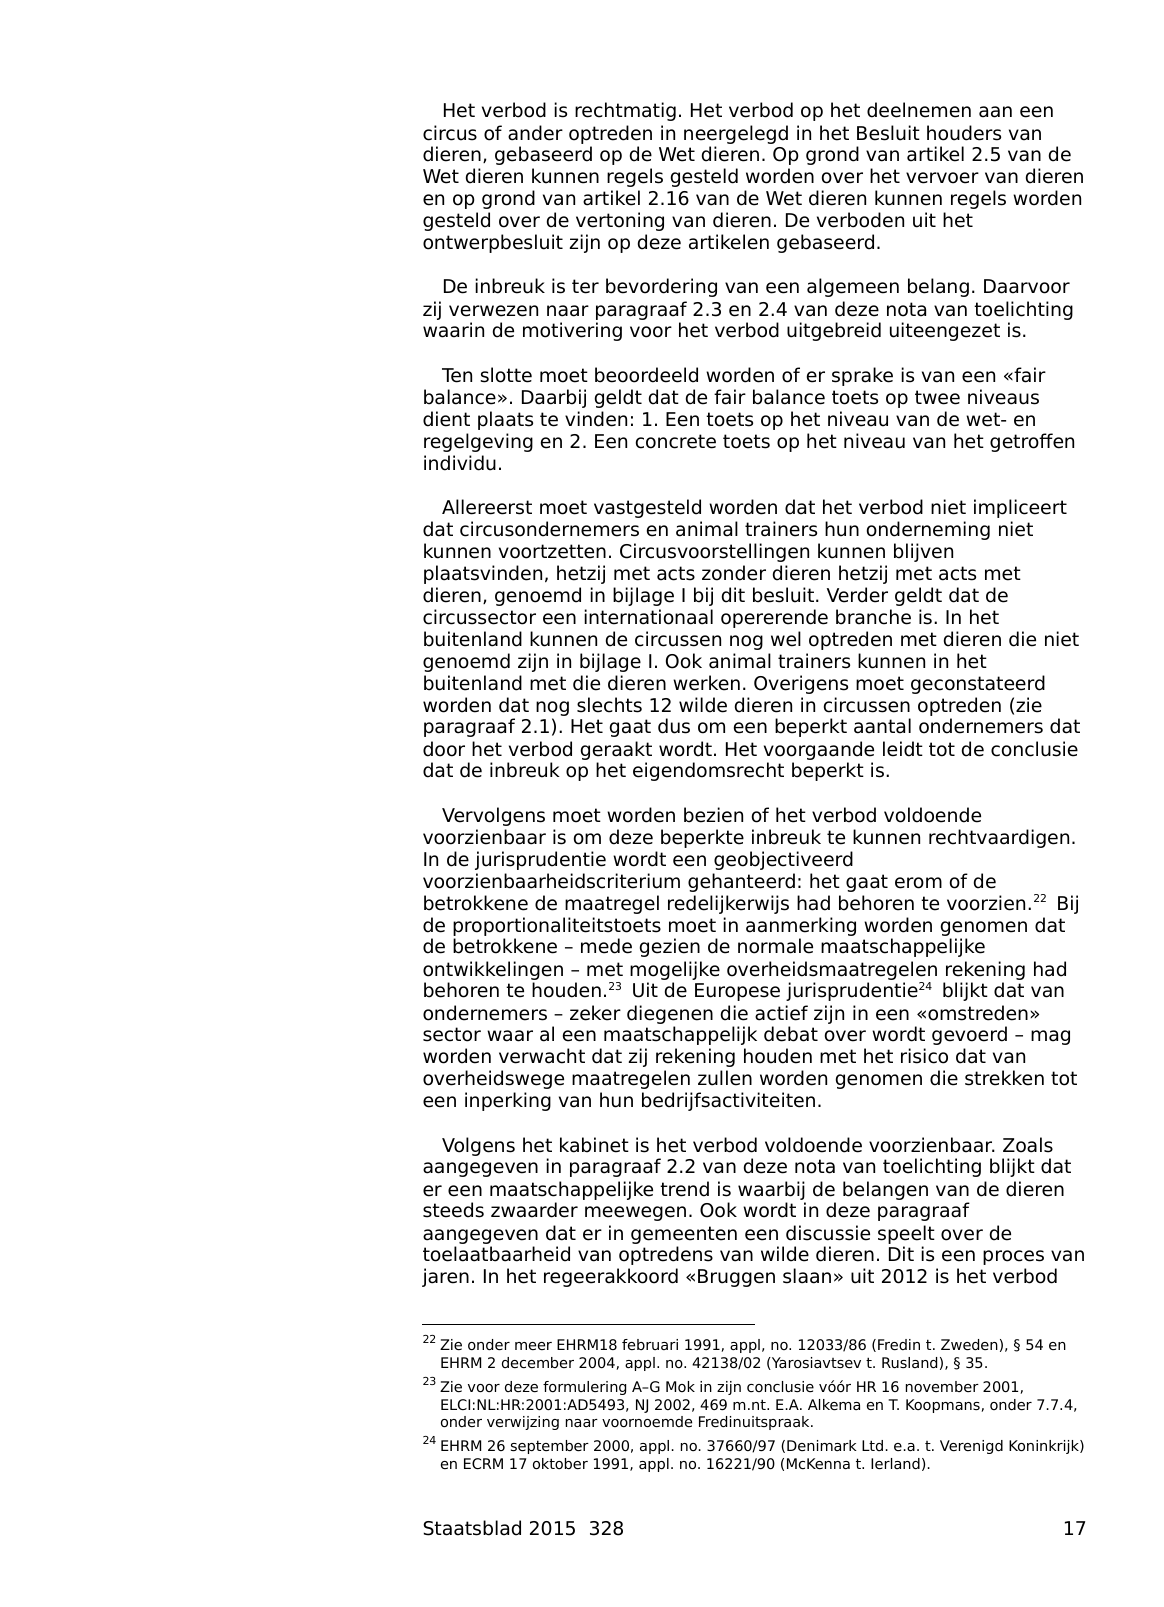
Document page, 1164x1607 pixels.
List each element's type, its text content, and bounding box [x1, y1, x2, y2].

text Zie onder meer EHRM18 februari 1991, appl, no. 12033/86 (Fredin t. Zweden), § 54 en EHRM 2 december 2004, appl. no. 42138/02 (Yarosiavtsev t. Rusland), § 35. [422, 1333, 1087, 1372]
text Zie voor deze formulering A–G Mok in zijn conclusie vóór HR 16 november 2001, ELCI:NL:HR:2001:AD5493, NJ 2002, 469 m.nt. E.A. Alkema en T. Koopmans, onder 7.7.4, onder verwijzing naar voornoemde Fredinuitspraak. [422, 1375, 1087, 1431]
text Volgens het kabinet is het verbod voldoende voorzienbaar. Zoals aangegeven in paragraaf 2.2 van deze nota van toelichting blijkt dat er een maatschappelijke trend is waarbij de belangen van de dieren steeds zwaarder meewegen. Ook wordt in deze paragraaf aangegeven dat er in gemeenten een discussie speelt over de toelaatbaarheid van optredens van wilde dieren. Dit is een proces van jaren. In het regeerakkoord «Bruggen slaan» uit 2012 is het verbod [422, 1134, 1087, 1288]
text Ten slotte moet beoordeeld worden of er sprake is van een «fair balance». Daarbij geldt dat de fair balance toets op twee niveaus dient plaats te vinden: 1. Een toets op het niveau van de wet- en regelgeving en 2. Een concrete toets op het niveau van het getroffen individu. [422, 364, 1087, 474]
text Het verbod is rechtmatig. Het verbod op het deelnemen aan een circus of ander optreden in neergelegd in het Besluit houders van dieren, gebaseerd op de Wet dieren. Op grond van artikel 2.5 van de Wet dieren kunnen regels gesteld worden over het vervoer van dieren en op grond van artikel 2.16 van de Wet dieren kunnen regels worden gesteld over de vertoning van dieren. De verboden uit het ontwerpbesluit zijn op deze artikelen gebaseerd. [422, 100, 1087, 254]
text De inbreuk is ter bevordering van een algemeen belang. Daarvoor zij verwezen naar paragraaf 2.3 en 2.4 van deze nota van toelichting waarin de motivering voor het verbod uitgebreid uiteengezet is. [422, 276, 1087, 342]
text Allereerst moet vastgesteld worden dat het verbod niet impliceert dat circusondernemers en animal trainers hun onderneming niet kunnen voortzetten. Circusvoorstellingen kunnen blijven plaatsvinden, hetzij met acts zonder dieren hetzij met acts met dieren, genoemd in bijlage I bij dit besluit. Verder geldt dat de circussector een internationaal opererende branche is. In het buitenland kunnen de circussen nog wel optreden met dieren die niet genoemd zijn in bijlage I. Ook animal trainers kunnen in het buitenland met die dieren werken. Overigens moet geconstateerd worden dat nog slechts 12 wilde dieren in circussen optreden (zie paragraaf 2.1). Het gaat dus om een beperkt aantal ondernemers dat door het verbod geraakt wordt. Het voorgaande leidt tot de conclusie dat de inbreuk op het eigendomsrecht beperkt is. [422, 497, 1087, 782]
text Vervolgens moet worden bezien of het verbod voldoende voorzienbaar is om deze beperkte inbreuk te kunnen rechtvaardigen. In de jurisprudentie wordt een geobjectiveerd voorzienbaarheidscriterium gehanteerd: het gaat erom of de betrokkene de maatregel redelijkerwijs had behoren te voorzien. Bij de proportionaliteitstoets moet in aanmerking worden genomen dat de betrokkene – mede gezien de normale maatschappelijke ontwikkelingen – met mogelijke overheidsmaatregelen rekening had behoren te houden. Uit de Europese jurisprudentie blijkt dat van ondernemers – zeker diegenen die actief zijn in een «omstreden» sector waar al een maatschappelijk debat over wordt gevoerd – mag worden verwacht dat zij rekening houden met het risico dat van overheidswege maatregelen zullen worden genomen die strekken tot een inperking van hun bedrijfsactiviteiten. [422, 804, 1087, 1112]
text EHRM 26 september 2000, appl. no. 37660/97 (Denimark Ltd. e.a. t. Verenigd Koninkrijk) en ECRM 17 oktober 1991, appl. no. 16221/90 (McKenna t. Ierland). [422, 1434, 1087, 1473]
